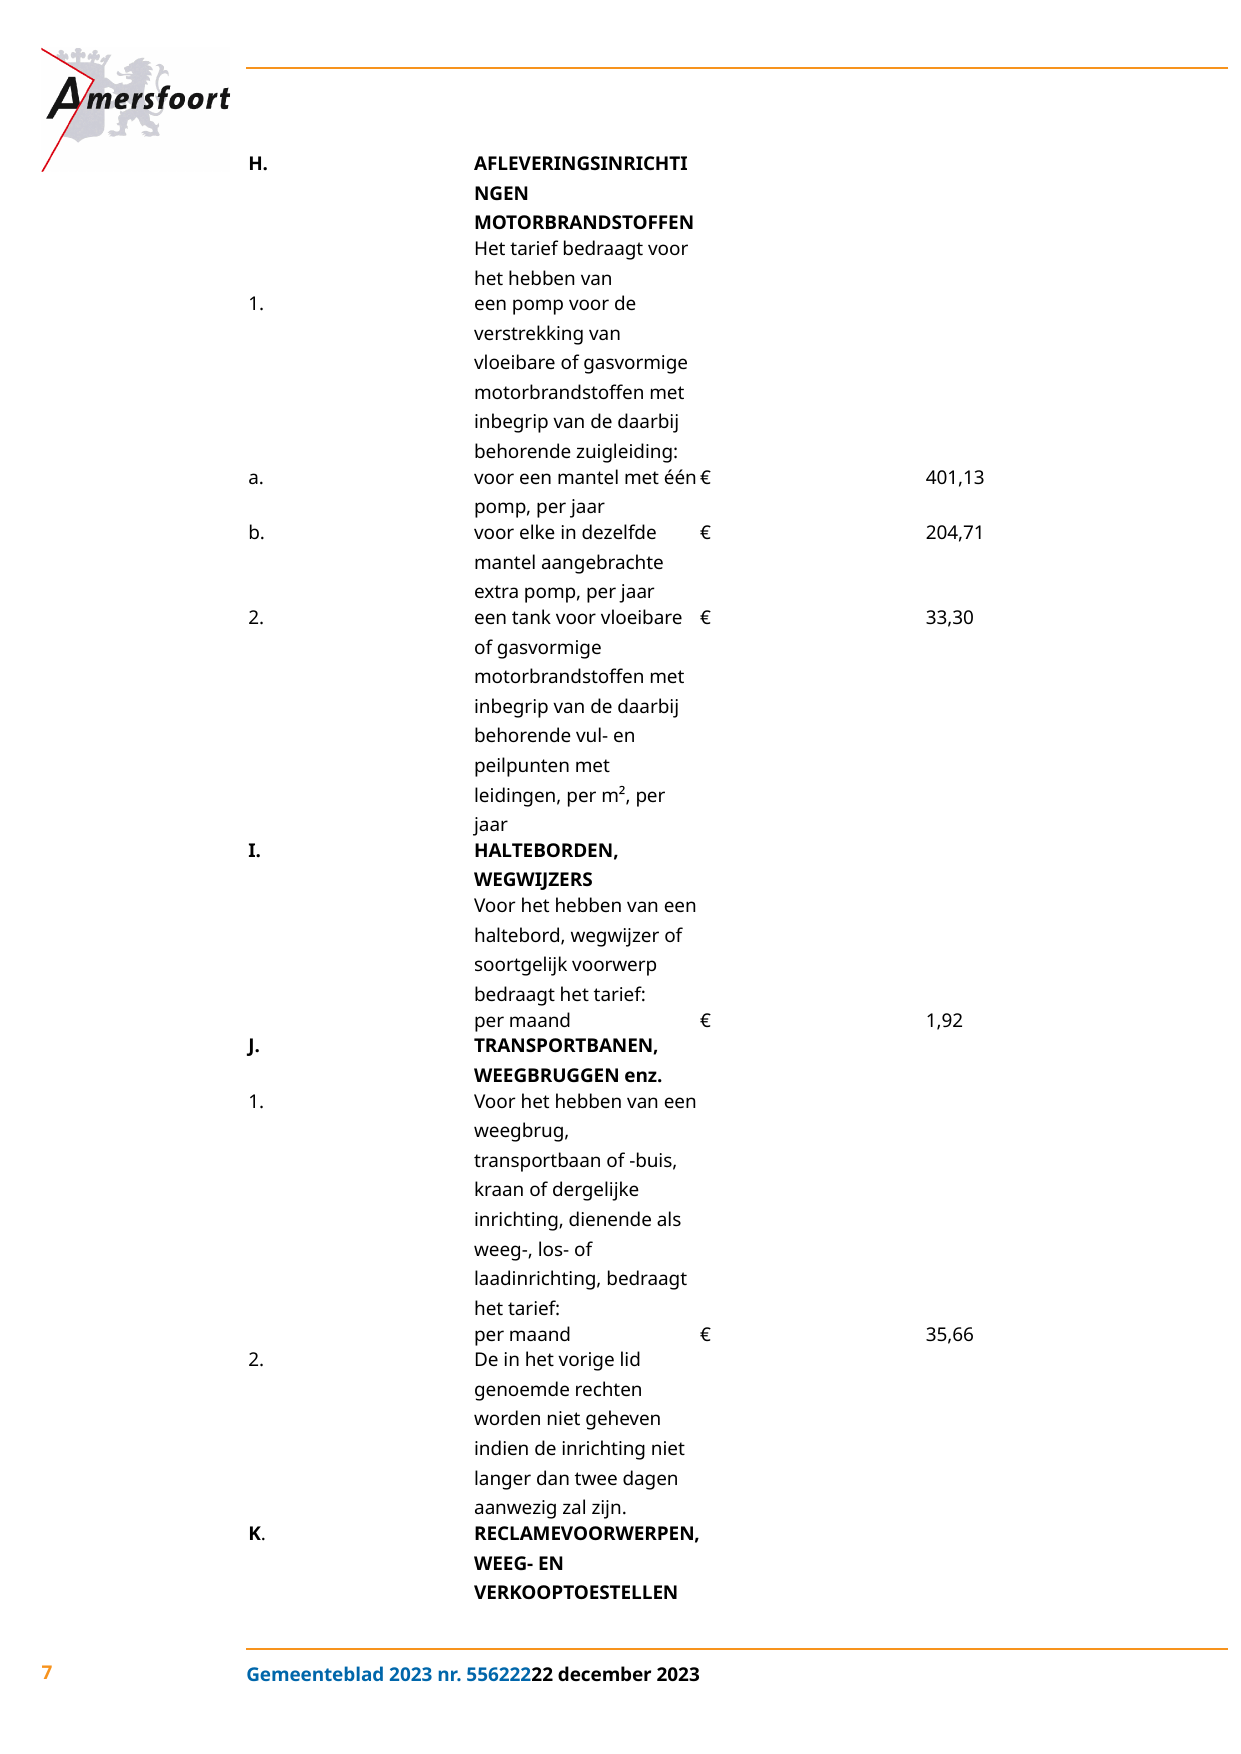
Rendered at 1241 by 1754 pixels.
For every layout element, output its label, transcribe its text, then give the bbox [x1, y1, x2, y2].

table_cell [700, 893, 926, 1007]
table_cell [926, 1088, 1152, 1321]
table_cell I. [248, 837, 474, 892]
table_cell [700, 290, 926, 464]
table_header [248, 125, 700, 150]
table_cell [700, 150, 926, 235]
table_cell 2. [248, 604, 474, 837]
table_cell € [700, 604, 926, 837]
table_cell [926, 290, 1152, 464]
table_cell Voor het hebben van een weegbrug, transportbaan of -buis, kraan of dergelijke inrichting, dienende als weeg-, los- of laadinrichting, bedraagt het tarief: [474, 1088, 700, 1321]
table_cell [926, 235, 1152, 290]
table_cell een tank voor vloeibare of gasvormige motorbrandstoffen met inbegrip van de daarbij behorende vul- en peilpunten met leidingen, per m², per jaar [474, 604, 700, 837]
table_cell De in het vorige lid genoemde rechten worden niet geheven indien de inrichting niet langer dan twee dagen aanwezig zal zijn. [474, 1346, 700, 1520]
table_cell H. [248, 150, 474, 235]
table_cell [248, 1321, 474, 1346]
table_cell voor een mantel met één pomp, per jaar [474, 464, 700, 519]
table_cell per maand [474, 1007, 700, 1033]
table_cell 204,71 [926, 519, 1152, 604]
table_cell TRANSPORTBANEN, WEEGBRUGGEN enz. [474, 1033, 700, 1088]
table_cell € [700, 464, 926, 519]
table_cell b. [248, 519, 474, 604]
table_cell [700, 837, 926, 892]
table_cell 2. [248, 1346, 474, 1520]
table_cell een pomp voor de verstrekking van vloeibare of gasvormige motorbrandstoffen met inbegrip van de daarbij behorende zuigleiding: [474, 290, 700, 464]
table_cell [926, 150, 1152, 235]
table_cell 401,13 [926, 464, 1152, 519]
table_cell € [700, 1321, 926, 1346]
table_cell per maand [474, 1321, 700, 1346]
table_cell € [700, 519, 926, 604]
table_cell K. [248, 1520, 474, 1605]
table_cell [248, 235, 474, 290]
table_cell [926, 837, 1152, 892]
table_cell HALTEBORDEN, WEGWIJZERS [474, 837, 700, 892]
table_cell [700, 1033, 926, 1088]
table_cell 1. [248, 1088, 474, 1321]
table_cell [926, 1346, 1152, 1520]
table_header [700, 125, 926, 150]
table_cell [926, 893, 1152, 1007]
table_cell [700, 235, 926, 290]
table_cell 35,66 [926, 1321, 1152, 1346]
table_cell [926, 1520, 1152, 1605]
table_cell [700, 1520, 926, 1605]
table_header [926, 125, 1152, 150]
table_cell Voor het hebben van een haltebord, wegwijzer of soortgelijk voorwerp bedraagt het tarief: [474, 893, 700, 1007]
table_cell 33,30 [926, 604, 1152, 837]
table_cell RECLAMEVOORWERPEN, WEEG- EN VERKOOPTOESTELLEN [474, 1520, 700, 1605]
table_cell 1,92 [926, 1007, 1152, 1033]
table_cell a. [248, 464, 474, 519]
table_cell Het tarief bedraagt voor het hebben van [474, 235, 700, 290]
table_cell € [700, 1007, 926, 1033]
picture [41, 47, 231, 172]
table_cell [248, 893, 474, 1007]
table_cell AFLEVERINGSINRICHTINGEN MOTORBRANDSTOFFEN [474, 150, 700, 235]
table_cell [248, 1007, 474, 1033]
table_cell [700, 1346, 926, 1520]
table_cell 1. [248, 290, 474, 464]
table_cell J. [248, 1033, 474, 1088]
table_cell [700, 1088, 926, 1321]
table_cell [926, 1033, 1152, 1088]
table_cell voor elke in dezelfde mantel aangebrachte extra pomp, per jaar [474, 519, 700, 604]
